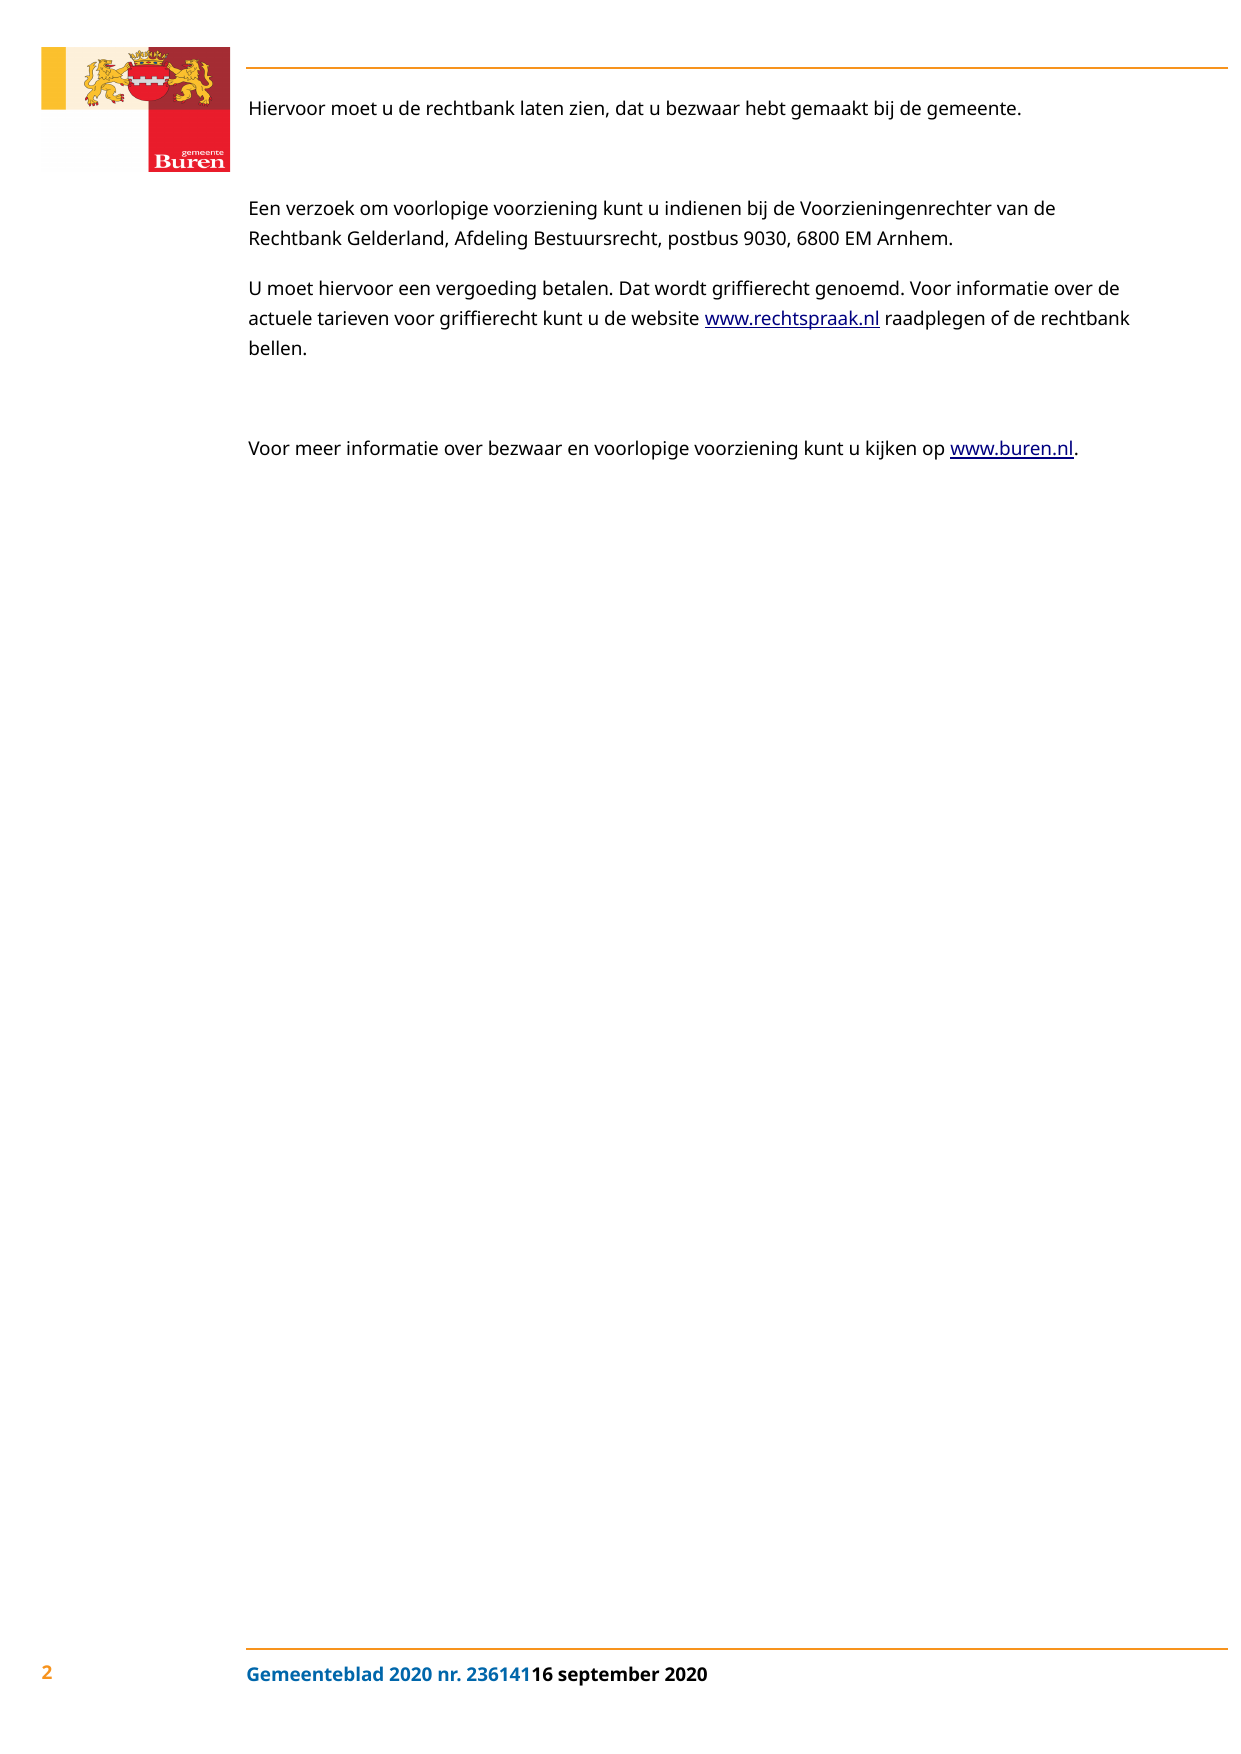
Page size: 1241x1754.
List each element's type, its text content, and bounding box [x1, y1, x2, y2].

text Hiervoor moet u de rechtbank laten zien, dat u bezwaar hebt gemaakt bij de gemeente. [248, 95, 1152, 121]
text U moet hiervoor een vergoeding betalen. Dat wordt griffierecht genoemd. Voor informatie over de actuele tarieven voor griffierecht kunt u de website www.rechtspraak.nl raadplegen of de rechtbank bellen. [248, 276, 1152, 361]
text Voor meer informatie over bezwaar en voorlopige voorziening kunt u kijken op www.buren.nl. [248, 436, 1152, 461]
text Een verzoek om voorlopige voorziening kunt u indienen bij de Voorzieningenrechter van de Rechtbank Gelderland, Afdeling Bestuursrecht, postbus 9030, 6800 EM Arnhem. [248, 196, 1152, 251]
picture [41, 47, 231, 172]
